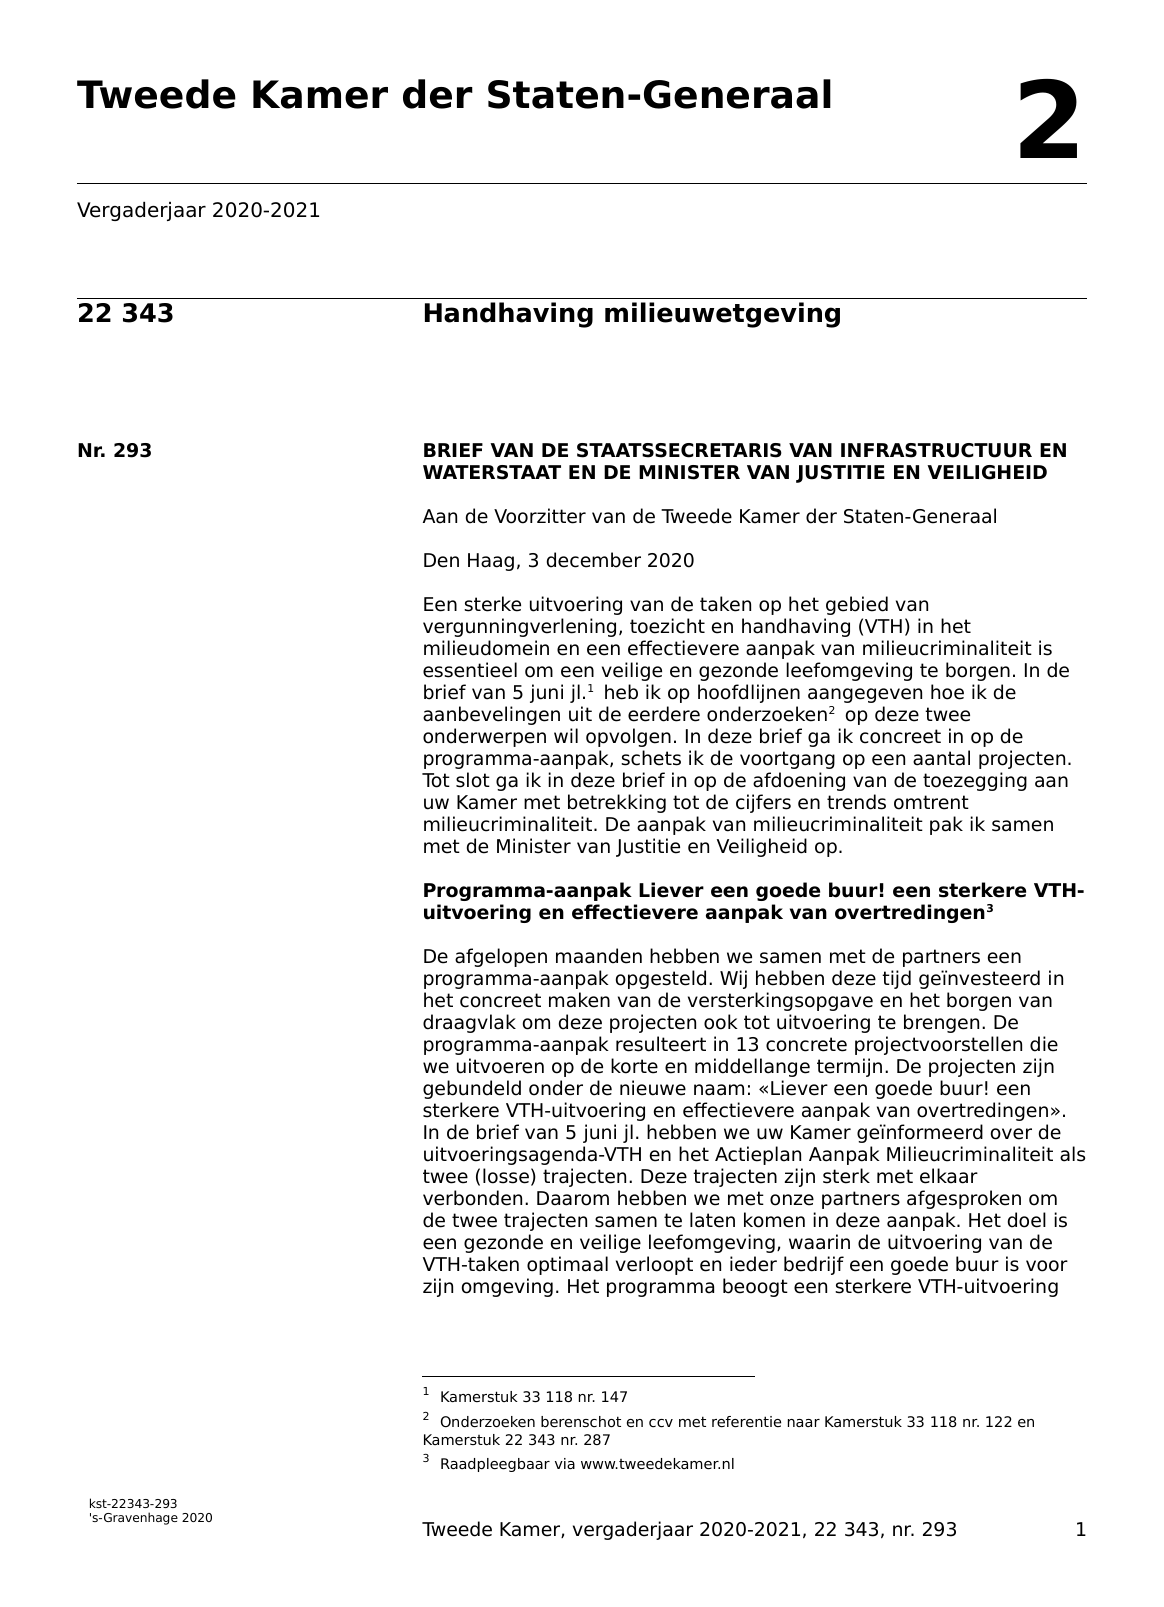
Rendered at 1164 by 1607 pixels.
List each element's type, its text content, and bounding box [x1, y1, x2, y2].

text Raadpleegbaar via www.tweedekamer.nl [422, 1452, 1087, 1474]
table_header Tweede Kamer der Staten-Generaal [77, 59, 886, 183]
subtitle Nr. 293 BRIEF VAN DE STAATSSECRETARIS VAN INFRASTRUCTUUR EN WATERSTAAT EN DE MINISTER VAN JUSTITIE EN VEILIGHEID [77, 440, 1087, 484]
subtitle 22 343 Handhaving milieuwetgeving [77, 299, 1087, 329]
text Een sterke uitvoering van de taken op het gebied van vergunningverlening, toezicht en handhaving (VTH) in het milieudomein en een effectievere aanpak van milieucriminaliteit is essentieel om een veilige en gezonde leefomgeving te borgen. In de brief van 5 juni jl. heb ik op hoofdlijnen aangegeven hoe ik de aanbevelingen uit de eerdere onderzoeken op deze twee onderwerpen wil opvolgen. In deze brief ga ik concreet in op de programma-aanpak, schets ik de voortgang op een aantal projecten. Tot slot ga ik in deze brief in op de afdoening van de toezegging aan uw Kamer met betrekking tot de cijfers en trends omtrent milieucriminaliteit. De aanpak van milieucriminaliteit pak ik samen met de Minister van Justitie en Veiligheid op. [422, 594, 1087, 858]
table_header 2 [886, 59, 1087, 183]
table_cell Vergaderjaar 2020-2021 [77, 184, 1087, 298]
text Den Haag, 3 december 2020 [422, 550, 1087, 572]
text Onderzoeken berenschot en ccv met referentie naar Kamerstuk 33 118 nr. 122 en [422, 1410, 1087, 1432]
text Aan de Voorzitter van de Tweede Kamer der Staten-Generaal [422, 506, 1087, 528]
text kst-22343-293 [88, 1497, 323, 1511]
text Kamerstuk 22 343 nr. 287 [422, 1432, 1087, 1449]
text 's-Gravenhage 2020 [88, 1511, 323, 1525]
subtitle Programma-aanpak Liever een goede buur! een sterkere VTH-uitvoering en effectievere aanpak van overtredingen [422, 880, 1087, 924]
text Kamerstuk 33 118 nr. 147 [422, 1385, 1087, 1407]
text De afgelopen maanden hebben we samen met de partners een programma-aanpak opgesteld. Wij hebben deze tijd geïnvesteerd in het concreet maken van de versterkingsopgave en het borgen van draagvlak om deze projecten ook tot uitvoering te brengen. De programma-aanpak resulteert in 13 concrete projectvoorstellen die we uitvoeren op de korte en middellange termijn. De projecten zijn gebundeld onder de nieuwe naam: «Liever een goede buur! een sterkere VTH-uitvoering en effectievere aanpak van overtredingen». In de brief van 5 juni jl. hebben we uw Kamer geïnformeerd over de uitvoeringsagenda-VTH en het Actieplan Aanpak Milieucriminaliteit als twee (losse) trajecten. Deze trajecten zijn sterk met elkaar verbonden. Daarom hebben we met onze partners afgesproken om de twee trajecten samen te laten komen in deze aanpak. Het doel is een gezonde en veilige leefomgeving, waarin de uitvoering van de VTH-taken optimaal verloopt en ieder bedrijf een goede buur is voor zijn omgeving. Het programma beoogt een sterkere VTH-uitvoering [422, 946, 1087, 1298]
